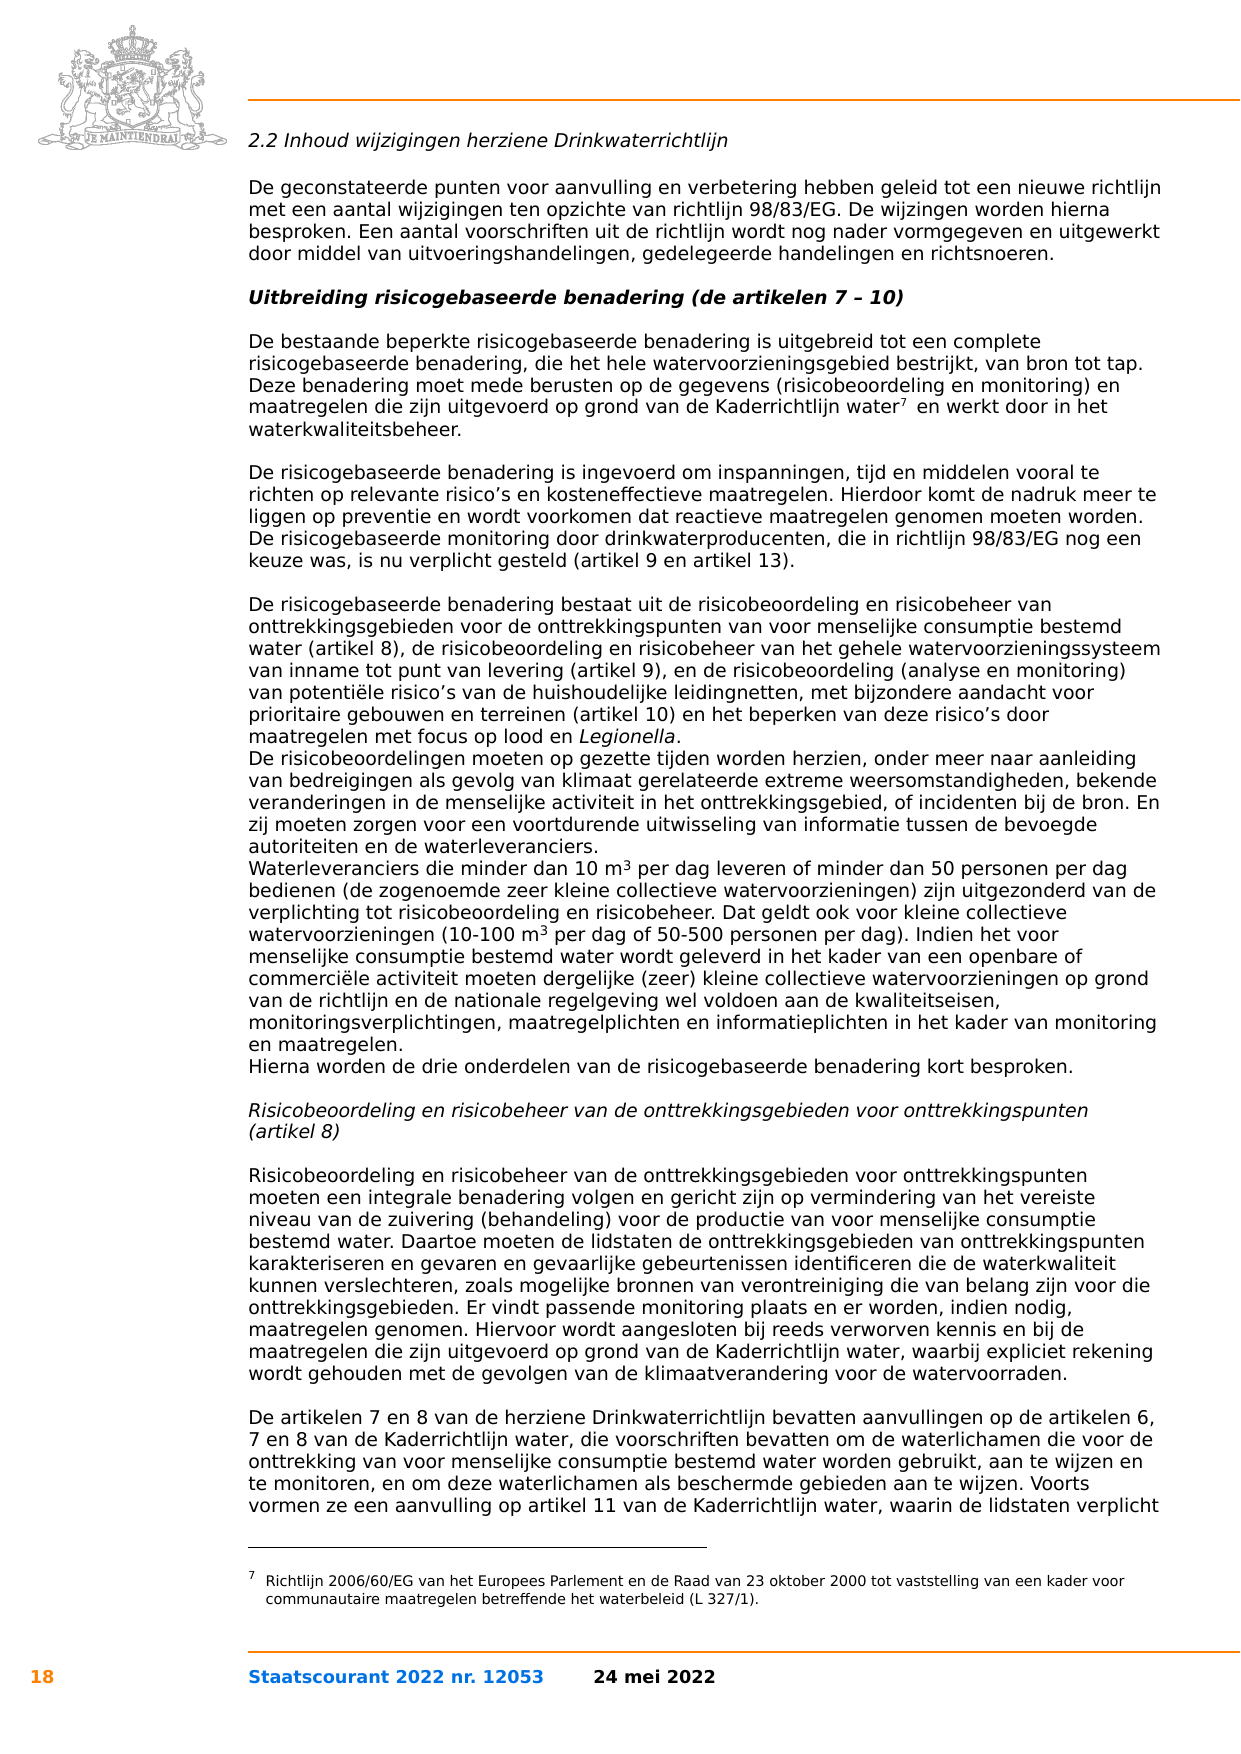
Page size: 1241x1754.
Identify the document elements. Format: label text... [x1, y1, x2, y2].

text De risicogebaseerde benadering bestaat uit de risicobeoordeling en risicobeheer van onttrekkingsgebieden voor de onttrekkingspunten van voor menselijke consumptie bestemd water (artikel 8), de risicobeoordeling en risicobeheer van het gehele watervoorzieningssysteem van inname tot punt van levering (artikel 9), en de risicobeoordeling (analyse en monitoring) van potentiële risico’s van de huishoudelijke leidingnetten, met bijzondere aandacht voor prioritaire gebouwen en terreinen (artikel 10) en het beperken van deze risico’s door maatregelen met focus op lood en Legionella. [248, 594, 1163, 748]
text Waterleveranciers die minder dan 10 m3 per dag leveren of minder dan 50 personen per dag bedienen (de zogenoemde zeer kleine collectieve watervoorzieningen) zijn uitgezonderd van de verplichting tot risicobeoordeling en risicobeheer. Dat geldt ook voor kleine collectieve watervoorzieningen (10-100 m3 per dag of 50-500 personen per dag). Indien het voor menselijke consumptie bestemd water wordt geleverd in het kader van een openbare of commerciële activiteit moeten dergelijke (zeer) kleine collectieve watervoorzieningen op grond van de richtlijn en de nationale regelgeving wel voldoen aan de kwaliteitseisen, monitoringsverplichtingen, maatregelplichten en informatieplichten in het kader van monitoring en maatregelen. [248, 858, 1163, 1056]
text De geconstateerde punten voor aanvulling en verbetering hebben geleid tot een nieuwe richtlijn met een aantal wijzigingen ten opzichte van richtlijn 98/83/EG. De wijzingen worden hierna besproken. Een aantal voorschriften uit de richtlijn wordt nog nader vormgegeven en uitgewerkt door middel van uitvoeringshandelingen, gedelegeerde handelingen en richtsnoeren. [248, 177, 1163, 265]
text De bestaande beperkte risicogebaseerde benadering is uitgebreid tot een complete risicogebaseerde benadering, die het hele watervoorzieningsgebied bestrijkt, van bron tot tap. Deze benadering moet mede berusten op de gegevens (risicobeoordeling en monitoring) en maatregelen die zijn uitgevoerd op grond van de Kaderrichtlijn water en werkt door in het waterkwaliteitsbeheer. [248, 331, 1163, 440]
text Richtlijn 2006/60/EG van het Europees Parlement en de Raad van 23 oktober 2000 tot vaststelling van een kader voor communautaire maatregelen betreffende het waterbeleid (L 327/1). [248, 1569, 1163, 1608]
text De risicogebaseerde benadering is ingevoerd om inspanningen, tijd en middelen vooral te richten op relevante risico’s en kosteneffectieve maatregelen. Hierdoor komt de nadruk meer te liggen op preventie en wordt voorkomen dat reactieve maatregelen genomen moeten worden. De risicogebaseerde monitoring door drinkwaterproducenten, die in richtlijn 98/83/EG nog een keuze was, is nu verplicht gesteld (artikel 9 en artikel 13). [248, 462, 1163, 572]
text De artikelen 7 en 8 van de herziene Drinkwaterrichtlijn bevatten aanvullingen op de artikelen 6, 7 en 8 van de Kaderrichtlijn water, die voorschriften bevatten om de waterlichamen die voor de onttrekking van voor menselijke consumptie bestemd water worden gebruikt, aan te wijzen en te monitoren, en om deze waterlichamen als beschermde gebieden aan te wijzen. Voorts vormen ze een aanvulling op artikel 11 van de Kaderrichtlijn water, waarin de lidstaten verplicht [248, 1407, 1163, 1517]
text De risicobeoordelingen moeten op gezette tijden worden herzien, onder meer naar aanleiding van bedreigingen als gevolg van klimaat gerelateerde extreme weersomstandigheden, bekende veranderingen in de menselijke activiteit in het onttrekkingsgebied, of incidenten bij de bron. En zij moeten zorgen voor een voortdurende uitwisseling van informatie tussen de bevoegde autoriteiten en de waterleveranciers. [248, 748, 1163, 858]
subtitle Risicobeoordeling en risicobeheer van de onttrekkingsgebieden voor onttrekkingspunten (artikel 8) [248, 1099, 1163, 1143]
subtitle Uitbreiding risicogebaseerde benadering (de artikelen 7 – 10) [248, 287, 1163, 309]
text Hierna worden de drie onderdelen van de risicogebaseerde benadering kort besproken. [248, 1056, 1163, 1078]
picture [38, 25, 227, 150]
text Risicobeoordeling en risicobeheer van de onttrekkingsgebieden voor onttrekkingspunten moeten een integrale benadering volgen en gericht zijn op vermindering van het vereiste niveau van de zuivering (behandeling) voor de productie van voor menselijke consumptie bestemd water. Daartoe moeten de lidstaten de onttrekkingsgebieden van onttrekkingspunten karakteriseren en gevaren en gevaarlijke gebeurtenissen identificeren die de waterkwaliteit kunnen verslechteren, zoals mogelijke bronnen van verontreiniging die van belang zijn voor die onttrekkingsgebieden. Er vindt passende monitoring plaats en er worden, indien nodig, maatregelen genomen. Hiervoor wordt aangesloten bij reeds verworven kennis en bij de maatregelen die zijn uitgevoerd op grond van de Kaderrichtlijn water, waarbij expliciet rekening wordt gehouden met de gevolgen van de klimaatverandering voor de watervoorraden. [248, 1165, 1163, 1385]
subtitle 2.2 Inhoud wijzigingen herziene Drinkwaterrichtlijn [248, 130, 1163, 152]
